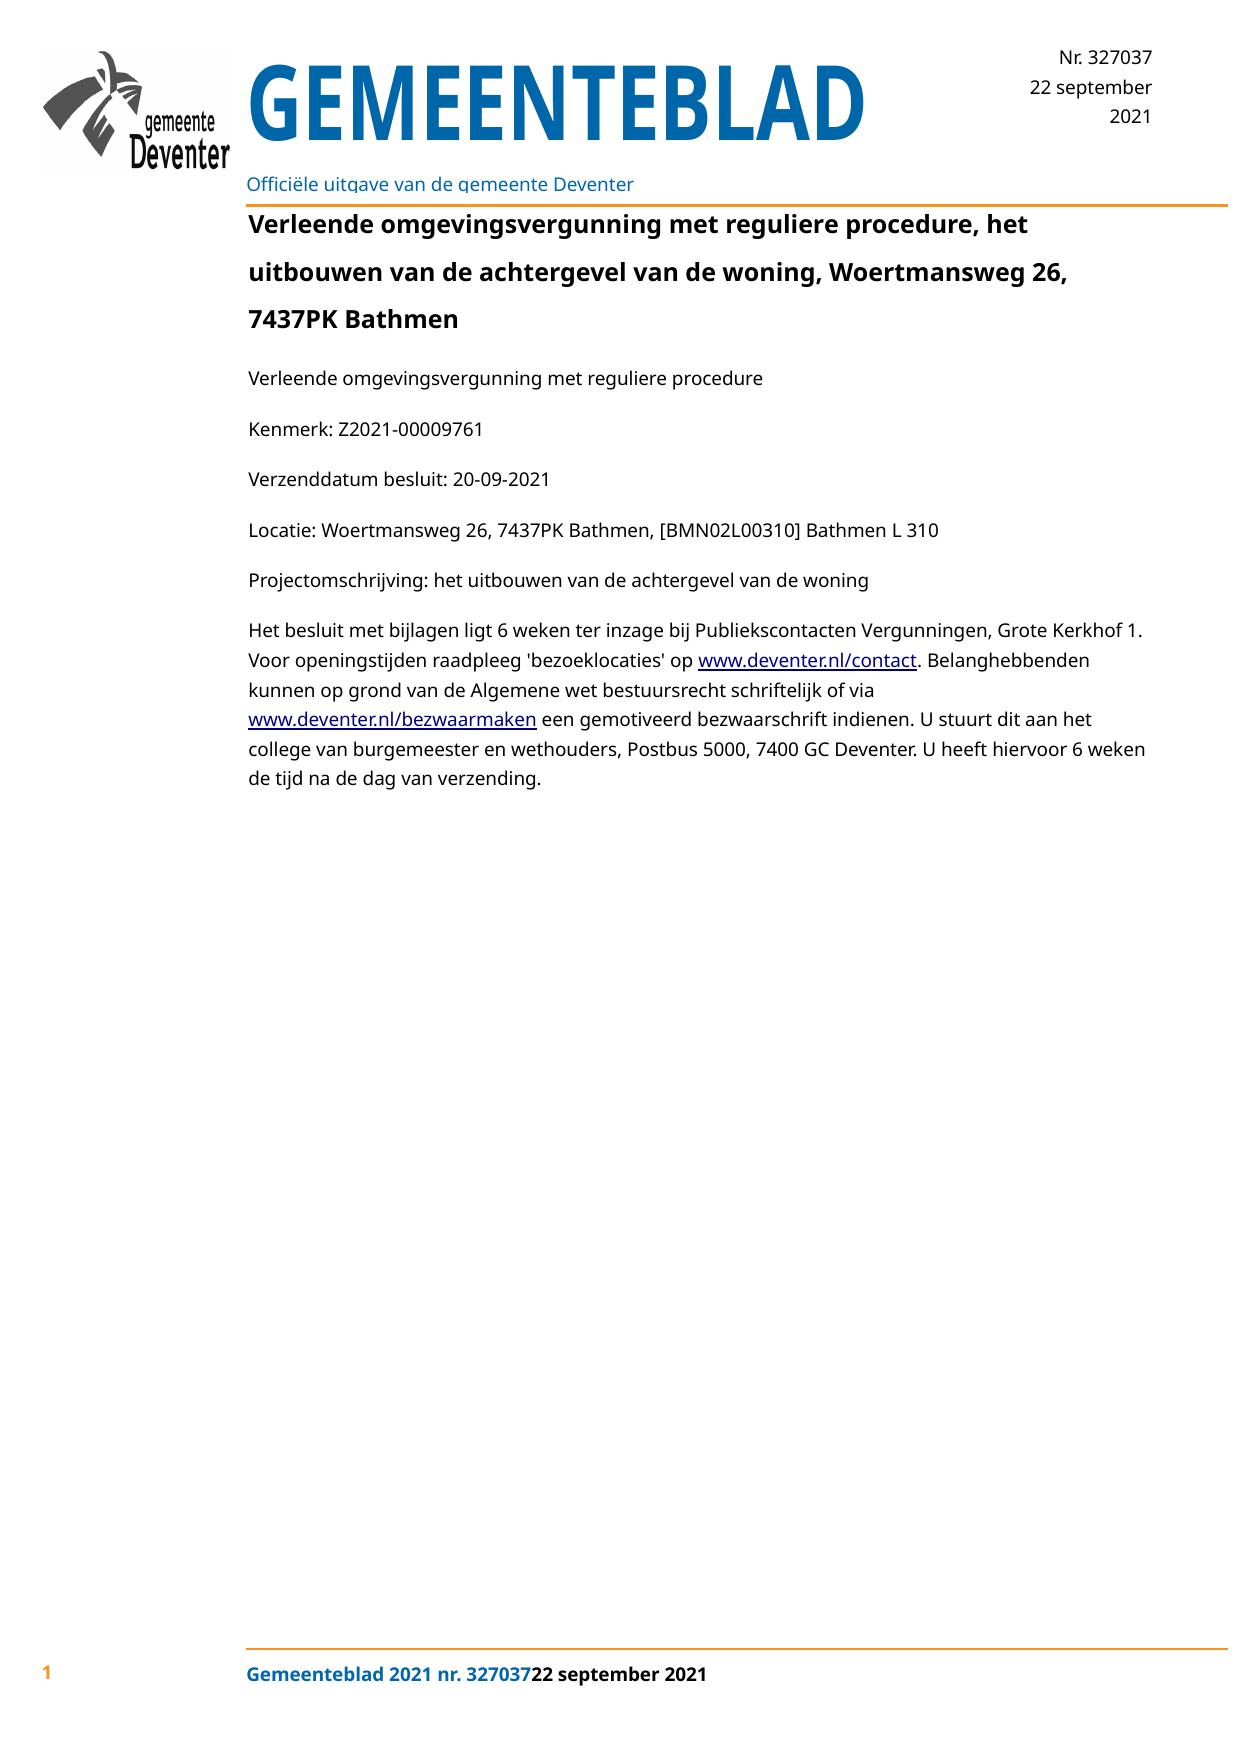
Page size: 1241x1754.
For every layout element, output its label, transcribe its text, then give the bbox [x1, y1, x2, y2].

text Projectomschrijving: het uitbouwen van de achtergevel van de woning [248, 567, 1152, 593]
picture [41, 47, 231, 172]
text Kenmerk: Z2021-00009761 [248, 416, 1152, 442]
text Verzenddatum besluit: 20-09-2021 [248, 466, 1152, 492]
text Verleende omgevingsvergunning met reguliere procedure, het uitbouwen van de achtergevel van de woning, Woertmansweg 26, 7437PK Bathmen [248, 207, 1152, 336]
text Het besluit met bijlagen ligt 6 weken ter inzage bij Publiekscontacten Vergunningen, Grote Kerkhof 1. Voor openingstijden raadpleeg 'bezoeklocaties' op www.deventer.nl/contact. Belanghebbenden kunnen op grond van de Algemene wet bestuursrecht schriftelijk of via www.deventer.nl/bezwaarmaken een gemotiveerd bezwaarschrift indienen. U stuurt dit aan het college van burgemeester en wethouders, Postbus 5000, 7400 GC Deventer. U heeft hiervoor 6 weken de tijd na de dag van verzending. [248, 618, 1152, 791]
text Verleende omgevingsvergunning met reguliere procedure [248, 366, 1152, 391]
text Locatie: Woertmansweg 26, 7437PK Bathmen, [BMN02L00310] Bathmen L 310 [248, 517, 1152, 542]
